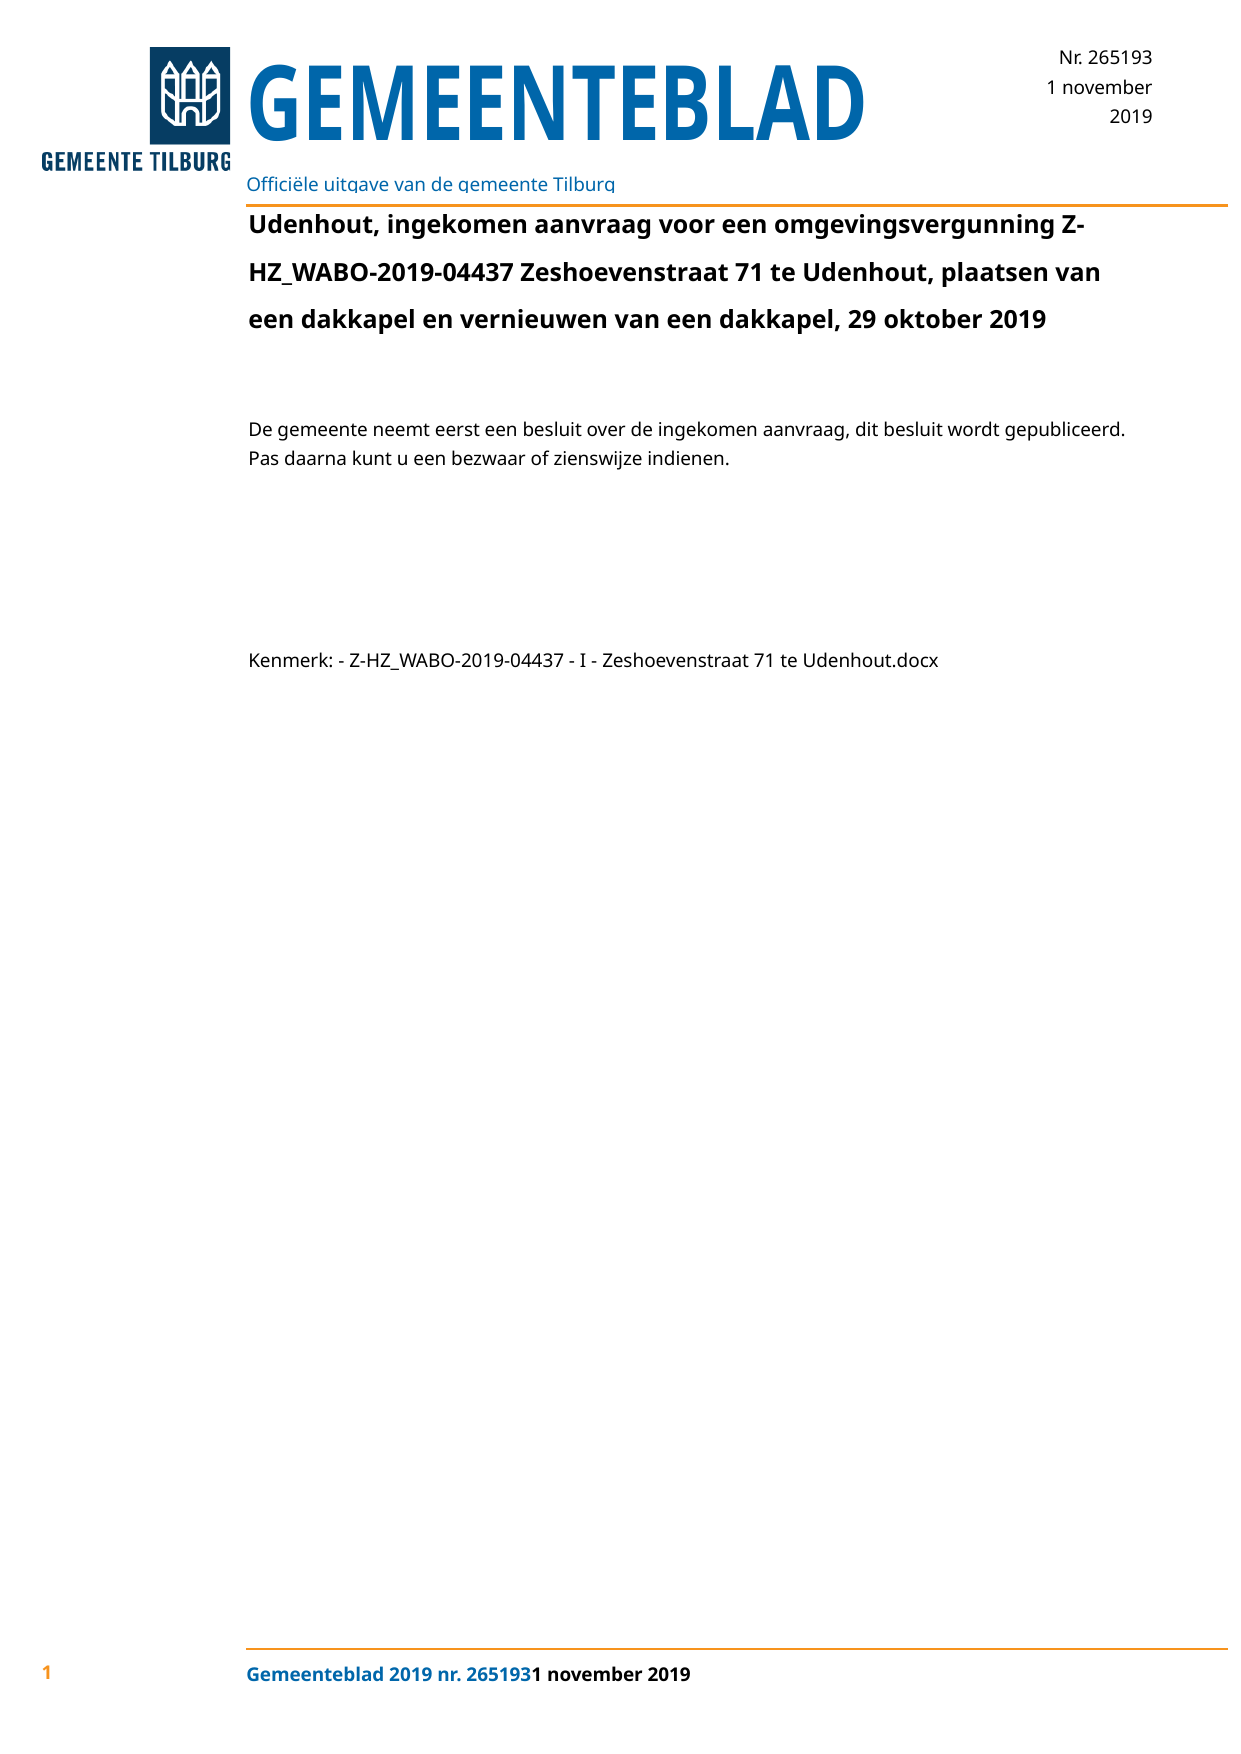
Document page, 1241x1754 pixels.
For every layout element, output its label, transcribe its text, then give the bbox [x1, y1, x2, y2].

text De gemeente neemt eerst een besluit over de ingekomen aanvraag, dit besluit wordt gepubliceerd. Pas daarna kunt u een bezwaar of zienswijze indienen. [248, 416, 1152, 471]
picture [41, 47, 231, 172]
text Udenhout, ingekomen aanvraag voor een omgevingsvergunning Z-HZ_WABO-2019-04437 Zeshoevenstraat 71 te Udenhout, plaatsen van een dakkapel en vernieuwen van een dakkapel, 29 oktober 2019 [248, 207, 1152, 336]
text Kenmerk: - Z-HZ_WABO-2019-04437 - I - Zeshoevenstraat 71 te Udenhout.docx [248, 647, 1152, 673]
